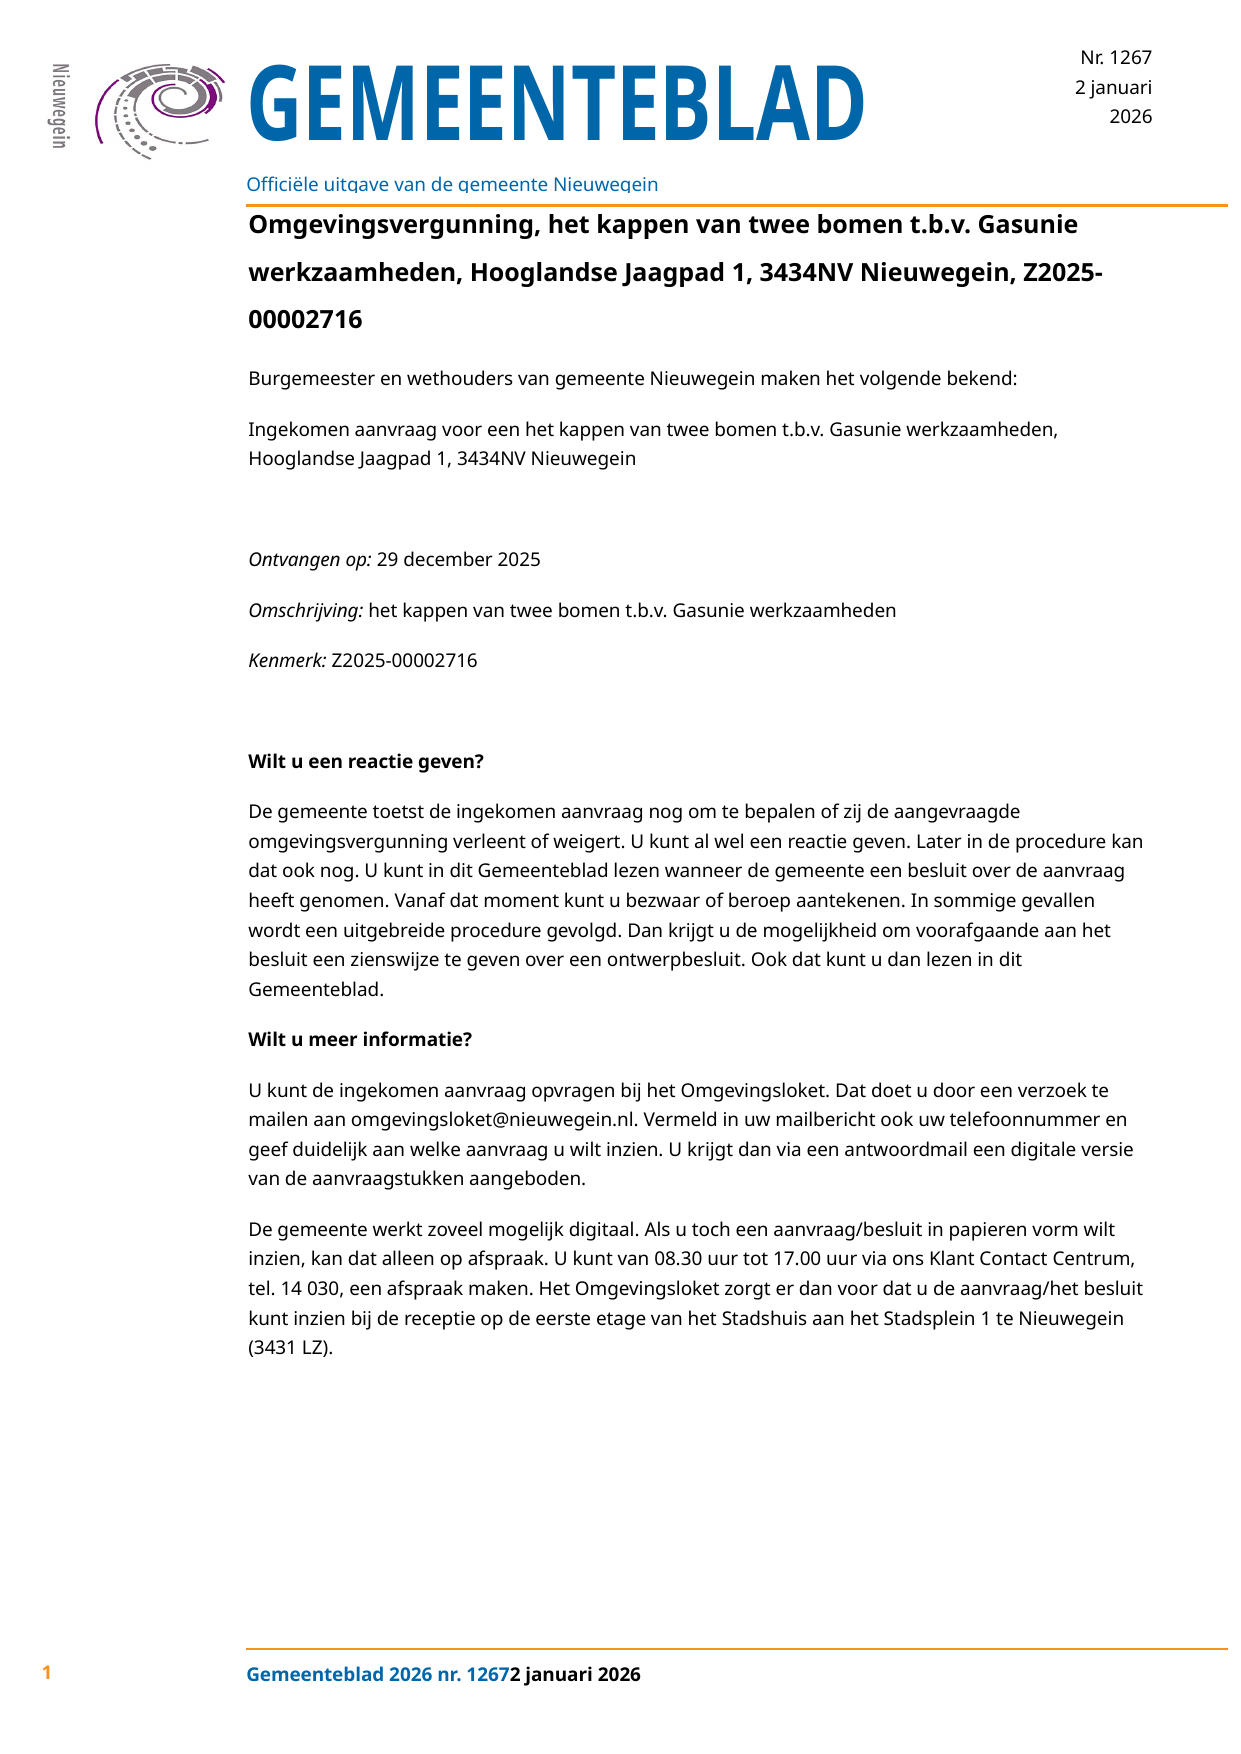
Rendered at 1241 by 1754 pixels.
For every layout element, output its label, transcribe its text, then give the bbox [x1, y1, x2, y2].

text U kunt de ingekomen aanvraag opvragen bij het Omgevingsloket. Dat doet u door een verzoek te mailen aan omgevingsloket@nieuwegein.nl. Vermeld in uw mailbericht ook uw telefoonnummer en geef duidelijk aan welke aanvraag u wilt inzien. U krijgt dan via een antwoordmail een digitale versie van de aanvraagstukken aangeboden. [248, 1077, 1152, 1191]
text Wilt u een reactie geven? [248, 748, 1152, 774]
text Burgemeester en wethouders van gemeente Nieuwegein maken het volgende bekend: [248, 366, 1152, 391]
text Ontvangen op: 29 december 2025 [248, 546, 1152, 572]
text Wilt u meer informatie? [248, 1026, 1152, 1052]
text Ingekomen aanvraag voor een het kappen van twee bomen t.b.v. Gasunie werkzaamheden, Hooglandse Jaagpad 1, 3434NV Nieuwegein [248, 416, 1152, 471]
text Kenmerk: Z2025-00002716 [248, 647, 1152, 673]
text De gemeente toetst de ingekomen aanvraag nog om te bepalen of zij de aangevraagde omgevingsvergunning verleent of weigert. U kunt al wel een reactie geven. Later in de procedure kan dat ook nog. U kunt in dit Gemeenteblad lezen wanneer de gemeente een besluit over de aanvraag heeft genomen. Vanaf dat moment kunt u bezwaar of beroep aantekenen. In sommige gevallen wordt een uitgebreide procedure gevolgd. Dan krijgt u de mogelijkheid om voorafgaande aan het besluit een zienswijze te geven over een ontwerpbesluit. Ook dat kunt u dan lezen in dit Gemeenteblad. [248, 798, 1152, 1002]
text Omgevingsvergunning, het kappen van twee bomen t.b.v. Gasunie werkzaamheden, Hooglandse Jaagpad 1, 3434NV Nieuwegein, Z2025-00002716 [248, 207, 1152, 336]
picture [41, 47, 231, 172]
text Omschrijving: het kappen van twee bomen t.b.v. Gasunie werkzaamheden [248, 597, 1152, 622]
text De gemeente werkt zoveel mogelijk digitaal. Als u toch een aanvraag/besluit in papieren vorm wilt inzien, kan dat alleen op afspraak. U kunt van 08.30 uur tot 17.00 uur via ons Klant Contact Centrum, tel. 14 030, een afspraak maken. Het Omgevingsloket zorgt er dan voor dat u de aanvraag/het besluit kunt inzien bij de receptie op de eerste etage van het Stadshuis aan het Stadsplein 1 te Nieuwegein (3431 LZ). [248, 1216, 1152, 1360]
